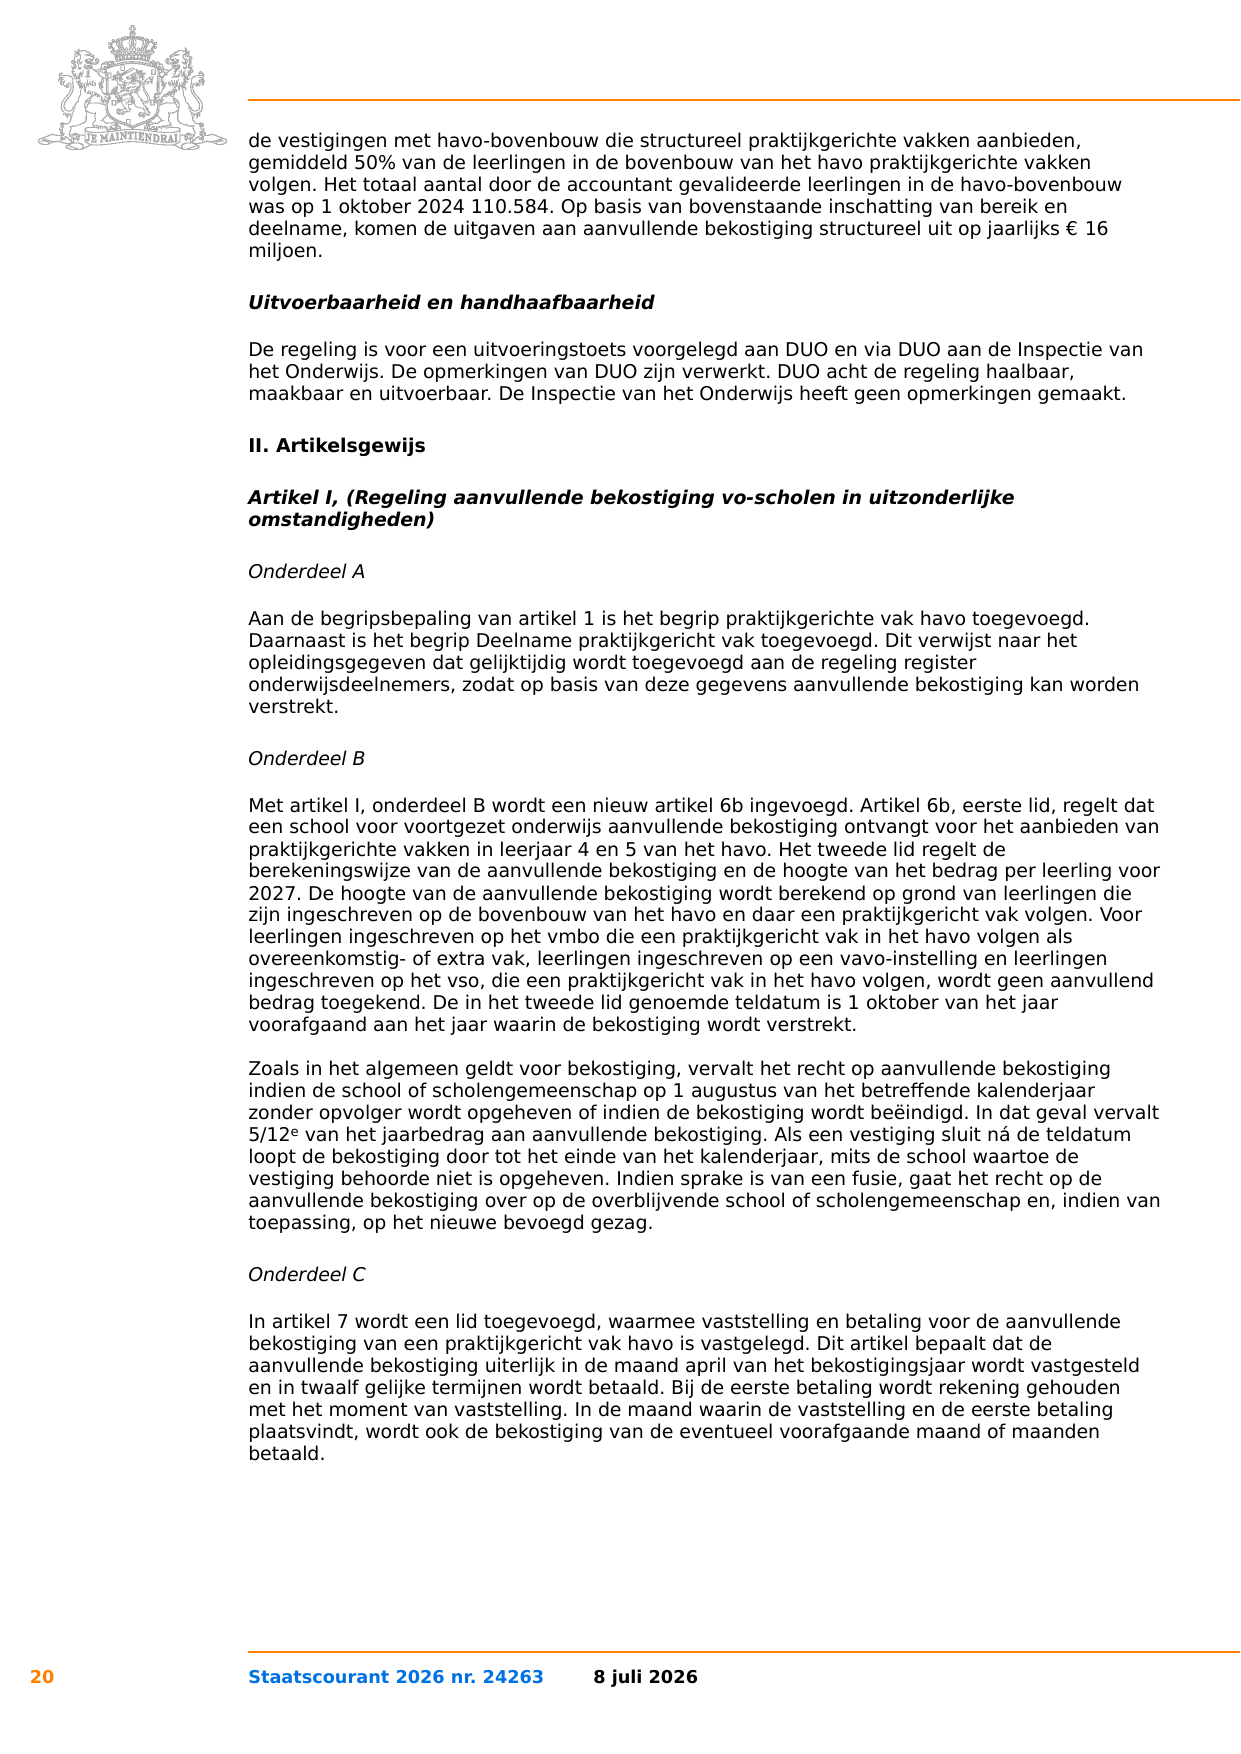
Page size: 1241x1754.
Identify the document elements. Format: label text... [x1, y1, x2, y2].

text Zoals in het algemeen geldt voor bekostiging, vervalt het recht op aanvullende bekostiging indien de school of scholengemeenschap op 1 augustus van het betreffende kalenderjaar zonder opvolger wordt opgeheven of indien de bekostiging wordt beëindigd. In dat geval vervalt 5/12e van het jaarbedrag aan aanvullende bekostiging. Als een vestiging sluit ná de teldatum loopt de bekostiging door tot het einde van het kalenderjaar, mits de school waartoe de vestiging behoorde niet is opgeheven. Indien sprake is van een fusie, gaat het recht op de aanvullende bekostiging over op de overblijvende school of scholengemeenschap en, indien van toepassing, op het nieuwe bevoegd gezag. [248, 1058, 1163, 1234]
text de vestigingen met havo-bovenbouw die structureel praktijkgerichte vakken aanbieden, gemiddeld 50% van de leerlingen in de bovenbouw van het havo praktijkgerichte vakken volgen. Het totaal aantal door de accountant gevalideerde leerlingen in de havo-bovenbouw was op 1 oktober 2024 110.584. Op basis van bovenstaande inschatting van bereik en deelname, komen de uitgaven aan aanvullende bekostiging structureel uit op jaarlijks € 16 miljoen. [248, 130, 1163, 262]
subtitle Uitvoerbaarheid en handhaafbaarheid [248, 292, 1163, 314]
text Met artikel I, onderdeel B wordt een nieuw artikel 6b ingevoegd. Artikel 6b, eerste lid, regelt dat een school voor voortgezet onderwijs aanvullende bekostiging ontvangt voor het aanbieden van praktijkgerichte vakken in leerjaar 4 en 5 van het havo. Het tweede lid regelt de berekeningswijze van de aanvullende bekostiging en de hoogte van het bedrag per leerling voor 2027. De hoogte van de aanvullende bekostiging wordt berekend op grond van leerlingen die zijn ingeschreven op de bovenbouw van het havo en daar een praktijkgericht vak volgen. Voor leerlingen ingeschreven op het vmbo die een praktijkgericht vak in het havo volgen als overeenkomstig- of extra vak, leerlingen ingeschreven op een vavo-instelling en leerlingen ingeschreven op het vso, die een praktijkgericht vak in het havo volgen, wordt geen aanvullend bedrag toegekend. De in het tweede lid genoemde teldatum is 1 oktober van het jaar voorafgaand aan het jaar waarin de bekostiging wordt verstrekt. [248, 794, 1163, 1036]
text Aan de begripsbepaling van artikel 1 is het begrip praktijkgerichte vak havo toegevoegd. Daarnaast is het begrip Deelname praktijkgericht vak toegevoegd. Dit verwijst naar het opleidingsgegeven dat gelijktijdig wordt toegevoegd aan de regeling register onderwijsdeelnemers, zodat op basis van deze gegevens aanvullende bekostiging kan worden verstrekt. [248, 608, 1163, 717]
subtitle Onderdeel B [248, 747, 1163, 769]
subtitle II. Artikelsgewijs [248, 435, 1163, 457]
subtitle Onderdeel A [248, 561, 1163, 583]
text In artikel 7 wordt een lid toegevoegd, waarmee vaststelling en betaling voor de aanvullende bekostiging van een praktijkgericht vak havo is vastgelegd. Dit artikel bepaalt dat de aanvullende bekostiging uiterlijk in de maand april van het bekostigingsjaar wordt vastgesteld en in twaalf gelijke termijnen wordt betaald. Bij de eerste betaling wordt rekening gehouden met het moment van vaststelling. In de maand waarin de vaststelling en de eerste betaling plaatsvindt, wordt ook de bekostiging van de eventueel voorafgaande maand of maanden betaald. [248, 1311, 1163, 1465]
subtitle Artikel I, (Regeling aanvullende bekostiging vo-scholen in uitzonderlijke omstandigheden) [248, 487, 1163, 531]
text De regeling is voor een uitvoeringstoets voorgelegd aan DUO en via DUO aan de Inspectie van het Onderwijs. De opmerkingen van DUO zijn verwerkt. DUO acht de regeling haalbaar, maakbaar en uitvoerbaar. De Inspectie van het Onderwijs heeft geen opmerkingen gemaakt. [248, 339, 1163, 405]
subtitle Onderdeel C [248, 1264, 1163, 1286]
picture [38, 25, 227, 150]
